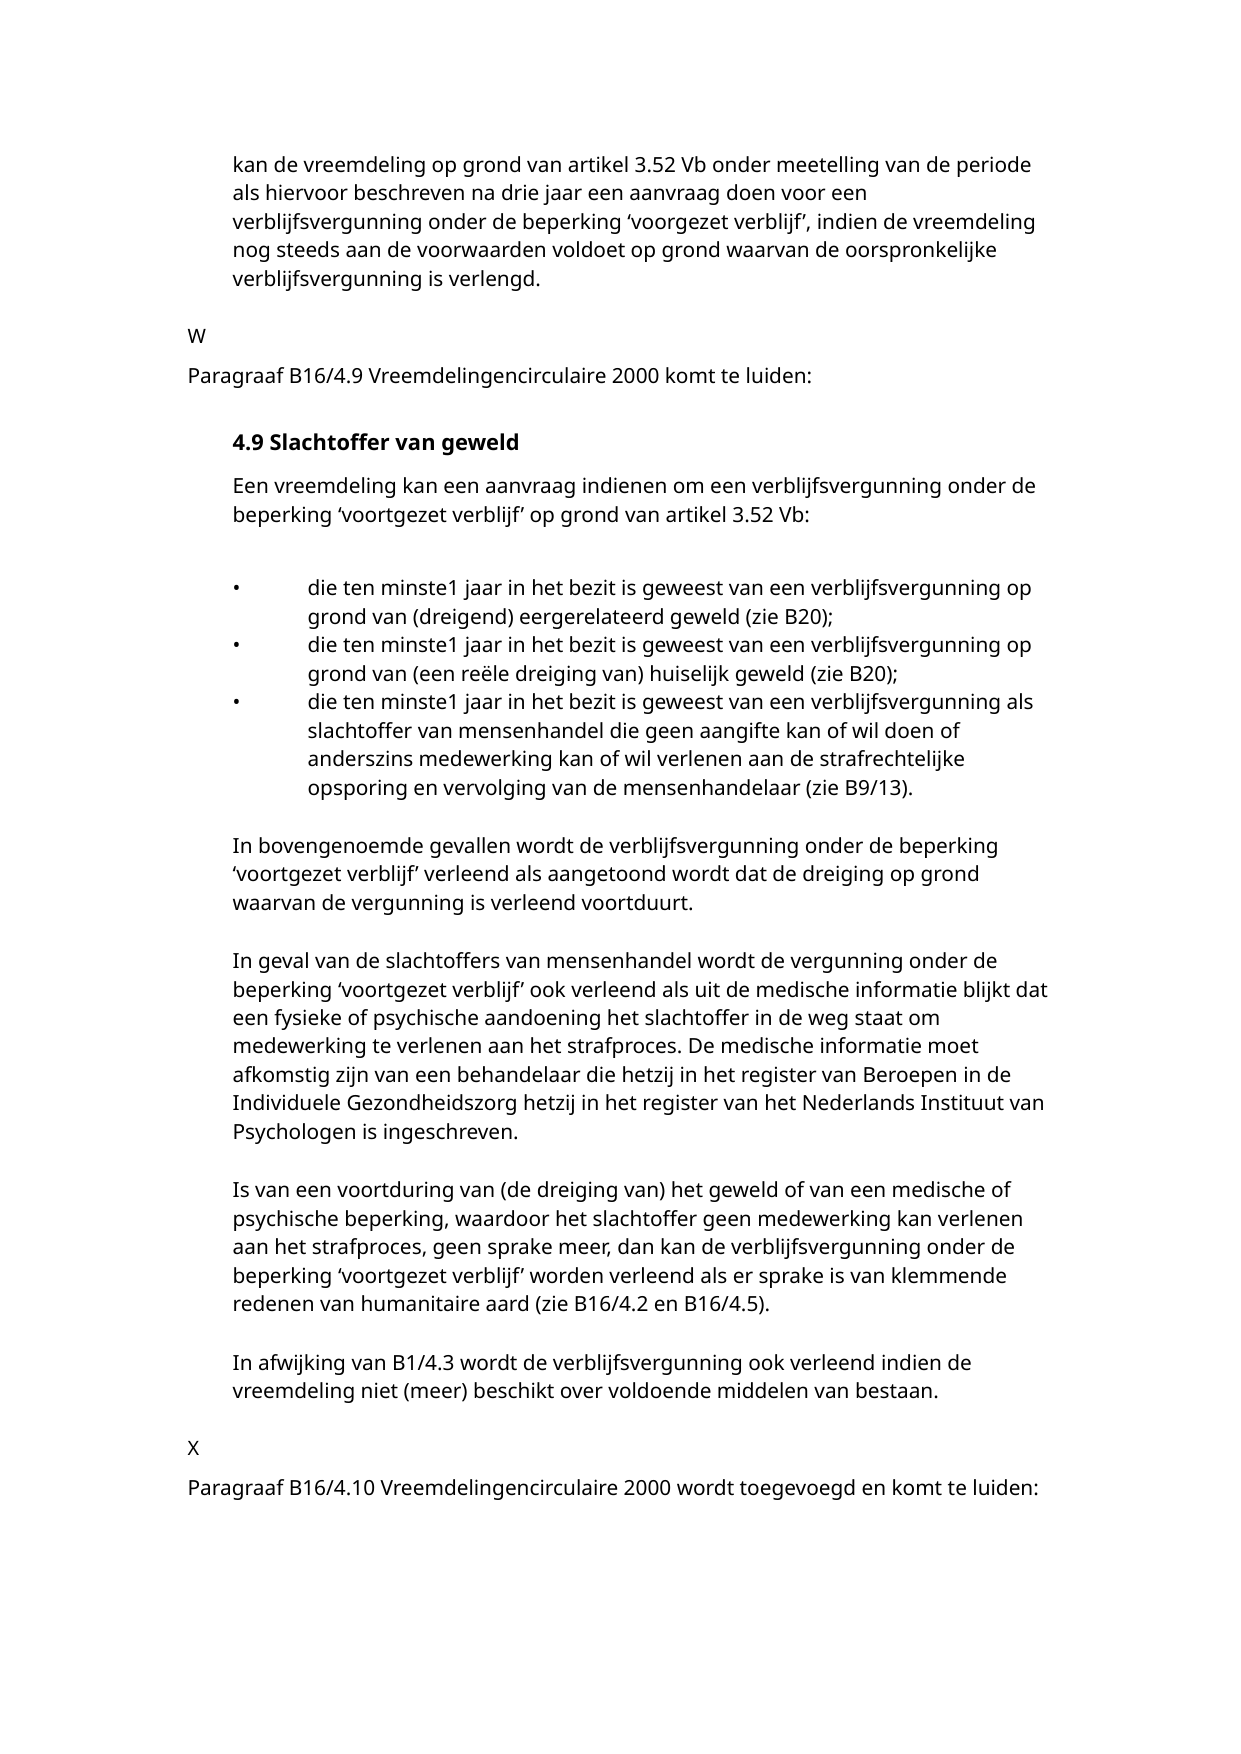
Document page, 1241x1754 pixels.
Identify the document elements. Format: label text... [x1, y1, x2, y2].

text Paragraaf B16/4.10 Vreemdelingencirculaire 2000 wordt toegevoegd en komt te luiden: [187, 1473, 1053, 1502]
text In bovengenoemde gevallen wordt de verblijfsvergunning onder de beperking ‘voortgezet verblijf’ verleend als aangetoond wordt dat de dreiging op grond waarvan de vergunning is verleend voortduurt. [232, 831, 1053, 916]
subtitle 4.9 Slachtoffer van geweld [232, 427, 1053, 457]
text In afwijking van B1/4.3 wordt de verblijfsvergunning ook verleend indien de vreemdeling niet (meer) beschikt over voldoende middelen van bestaan. [232, 1348, 1053, 1404]
text Een vreemdeling kan een aanvraag indienen om een verblijfsvergunning onder de beperking ‘voortgezet verblijf’ op grond van artikel 3.52 Vb: [232, 472, 1053, 528]
text Paragraaf B16/4.9 Vreemdelingencirculaire 2000 komt te luiden: [187, 361, 1053, 389]
list die ten minste1 jaar in het bezit is geweest van een verblijfsvergunning als slachtoffer van mensenhandel die geen aangifte kan of wil doen of anderszins medewerking kan of wil verlenen aan de strafrechtelijke opsporing en vervolging van de mensenhandelaar (zie B9/13). [232, 687, 1053, 801]
text Is van een voortduring van (de dreiging van) het geweld of van een medische of psychische beperking, waardoor het slachtoffer geen medewerking kan verlenen aan het strafproces, geen sprake meer, dan kan de verblijfsvergunning onder de beperking ‘voortgezet verblijf’ worden verleend als er sprake is van klemmende redenen van humanitaire aard (zie B16/4.2 en B16/4.5). [232, 1175, 1053, 1318]
text kan de vreemdeling op grond van artikel 3.52 Vb onder meetelling van de periode als hiervoor beschreven na drie jaar een aanvraag doen voor een verblijfsvergunning onder de beperking ‘voorgezet verblijf’, indien de vreemdeling nog steeds aan de voorwaarden voldoet op grond waarvan de oorspronkelijke verblijfsvergunning is verlengd. [232, 150, 1053, 292]
list die ten minste1 jaar in het bezit is geweest van een verblijfsvergunning op grond van (dreigend) eergerelateerd geweld (zie B20); [232, 573, 1053, 630]
text W [187, 322, 1053, 349]
text In geval van de slachtoffers van mensenhandel wordt de vergunning onder de beperking ‘voortgezet verblijf’ ook verleend als uit de medische informatie blijkt dat een fysieke of psychische aandoening het slachtoffer in de weg staat om medewerking te verlenen aan het strafproces. De medische informatie moet afkomstig zijn van een behandelaar die hetzij in het register van Beroepen in de Individuele Gezondheidszorg hetzij in het register van het Nederlands Instituut van Psychologen is ingeschreven. [232, 946, 1053, 1145]
text X [187, 1434, 1053, 1461]
list die ten minste1 jaar in het bezit is geweest van een verblijfsvergunning op grond van (een reële dreiging van) huiselijk geweld (zie B20); [232, 630, 1053, 687]
